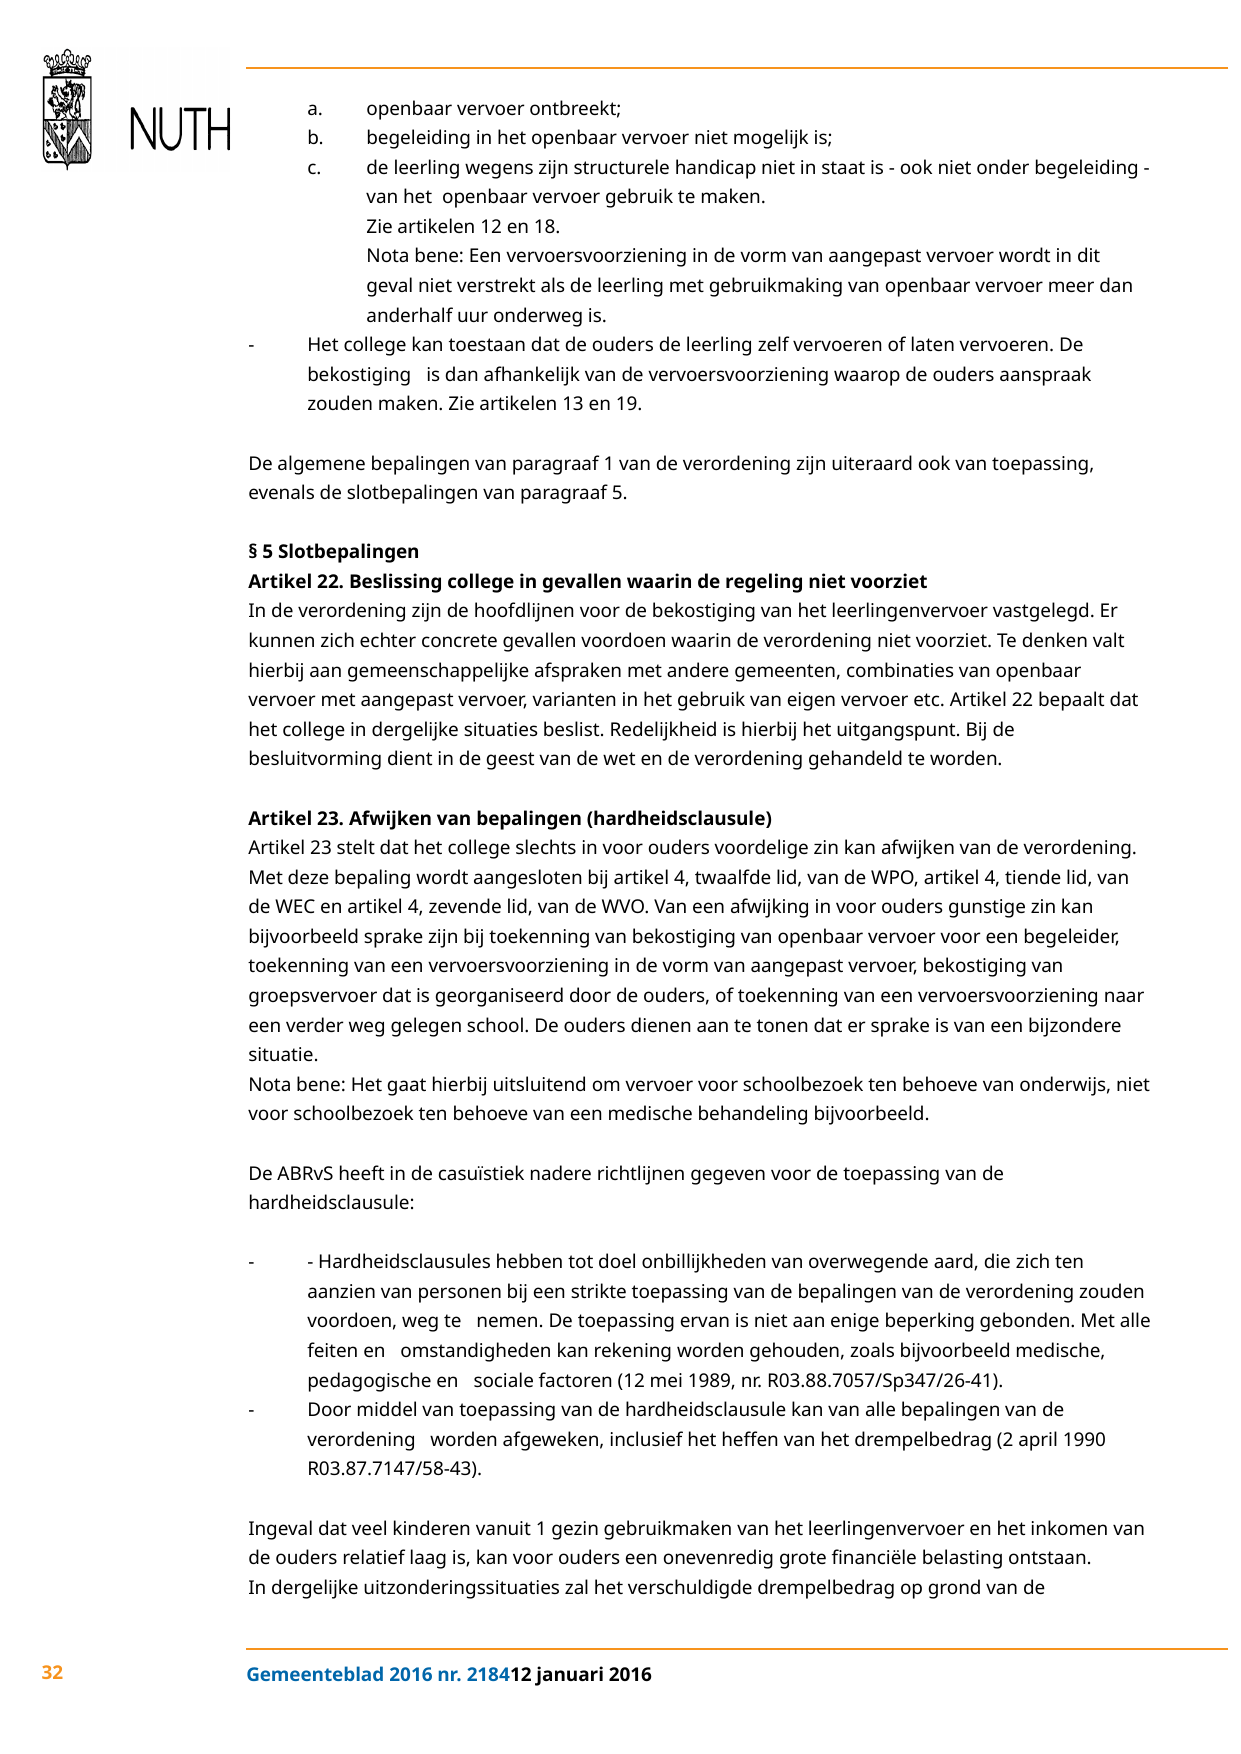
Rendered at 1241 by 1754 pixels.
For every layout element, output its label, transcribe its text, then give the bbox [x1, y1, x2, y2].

list Het college kan toestaan dat de ouders de leerling zelf vervoeren of laten vervoeren. De bekostiging is dan afhankelijk van de vervoersvoorziening waarop de ouders aanspraak zouden maken. Zie artikelen 13 en 19. [248, 331, 1152, 416]
list de leerling wegens zijn structurele handicap niet in staat is - ook niet onder begeleiding - van het openbaar vervoer gebruik te maken. [307, 154, 1152, 209]
text In dergelijke uitzonderingssituaties zal het verschuldigde drempelbedrag op grond van de [248, 1574, 1152, 1600]
list Zie artikelen 12 en 18. [307, 213, 1152, 239]
text Artikel 23 stelt dat het college slechts in voor ouders voordelige zin kan afwijken van de verordening. Met deze bepaling wordt aangesloten bij artikel 4, twaalfde lid, van de WPO, artikel 4, tiende lid, van de WEC en artikel 4, zevende lid, van de WVO. Van een afwijking in voor ouders gunstige zin kan bijvoorbeeld sprake zijn bij toekenning van bekostiging van openbaar vervoer voor een begeleider, toekenning van een vervoersvoorziening in de vorm van aangepast vervoer, bekostiging van groepsvervoer dat is georganiseerd door de ouders, of toekenning van een vervoersvoorziening naar een verder weg gelegen school. De ouders dienen aan te tonen dat er sprake is van een bijzondere situatie. [248, 834, 1152, 1067]
list - Hardheidsclausules hebben tot doel onbillijkheden van overwegende aard, die zich ten aanzien van personen bij een strikte toepassing van de bepalingen van de verordening zouden voordoen, weg te nemen. De toepassing ervan is niet aan enige beperking gebonden. Met alle feiten en omstandigheden kan rekening worden gehouden, zoals bijvoorbeeld medische, pedagogische en sociale factoren (12 mei 1989, nr. R03.88.7057/Sp347/26-41). [248, 1248, 1152, 1393]
text Artikel 23. Afwijken van bepalingen (hardheidsclausule) [248, 805, 1152, 831]
list openbaar vervoer ontbreekt; [307, 95, 1152, 121]
text De ABRvS heeft in de casuïstiek nadere richtlijnen gegeven voor de toepassing van de hardheidsclausule: [248, 1160, 1152, 1215]
text Nota bene: Het gaat hierbij uitsluitend om vervoer voor schoolbezoek ten behoeve van onderwijs, niet voor schoolbezoek ten behoeve van een medische behandeling bijvoorbeeld. [248, 1071, 1152, 1126]
picture [41, 47, 231, 172]
list Nota bene: Een vervoersvoorziening in de vorm van aangepast vervoer wordt in dit geval niet verstrekt als de leerling met gebruikmaking van openbaar vervoer meer dan anderhalf uur onderweg is. [307, 243, 1152, 328]
list Door middel van toepassing van de hardheidsclausule kan van alle bepalingen van de verordening worden afgeweken, inclusief het heffen van het drempelbedrag (2 april 1990 R03.87.7147/58-43). [248, 1396, 1152, 1481]
text In de verordening zijn de hoofdlijnen voor de bekostiging van het leerlingenvervoer vastgelegd. Er kunnen zich echter concrete gevallen voordoen waarin de verordening niet voorziet. Te denken valt hierbij aan gemeenschappelijke afspraken met andere gemeenten, combinaties van openbaar vervoer met aangepast vervoer, varianten in het gebruik van eigen vervoer etc. Artikel 22 bepaalt dat het college in dergelijke situaties beslist. Redelijkheid is hierbij het uitgangspunt. Bij de besluitvorming dient in de geest van de wet en de verordening gehandeld te worden. [248, 598, 1152, 771]
text De algemene bepalingen van paragraaf 1 van de verordening zijn uiteraard ook van toepassing, evenals de slotbepalingen van paragraaf 5. [248, 450, 1152, 505]
text § 5 Slotbepalingen [248, 538, 1152, 564]
text Ingeval dat veel kinderen vanuit 1 gezin gebruikmaken van het leerlingenvervoer en het inkomen van de ouders relatief laag is, kan voor ouders een onevenredig grote financiële belasting ontstaan. [248, 1515, 1152, 1570]
list begeleiding in het openbaar vervoer niet mogelijk is; [307, 124, 1152, 150]
text Artikel 22. Beslissing college in gevallen waarin de regeling niet voorziet [248, 568, 1152, 594]
